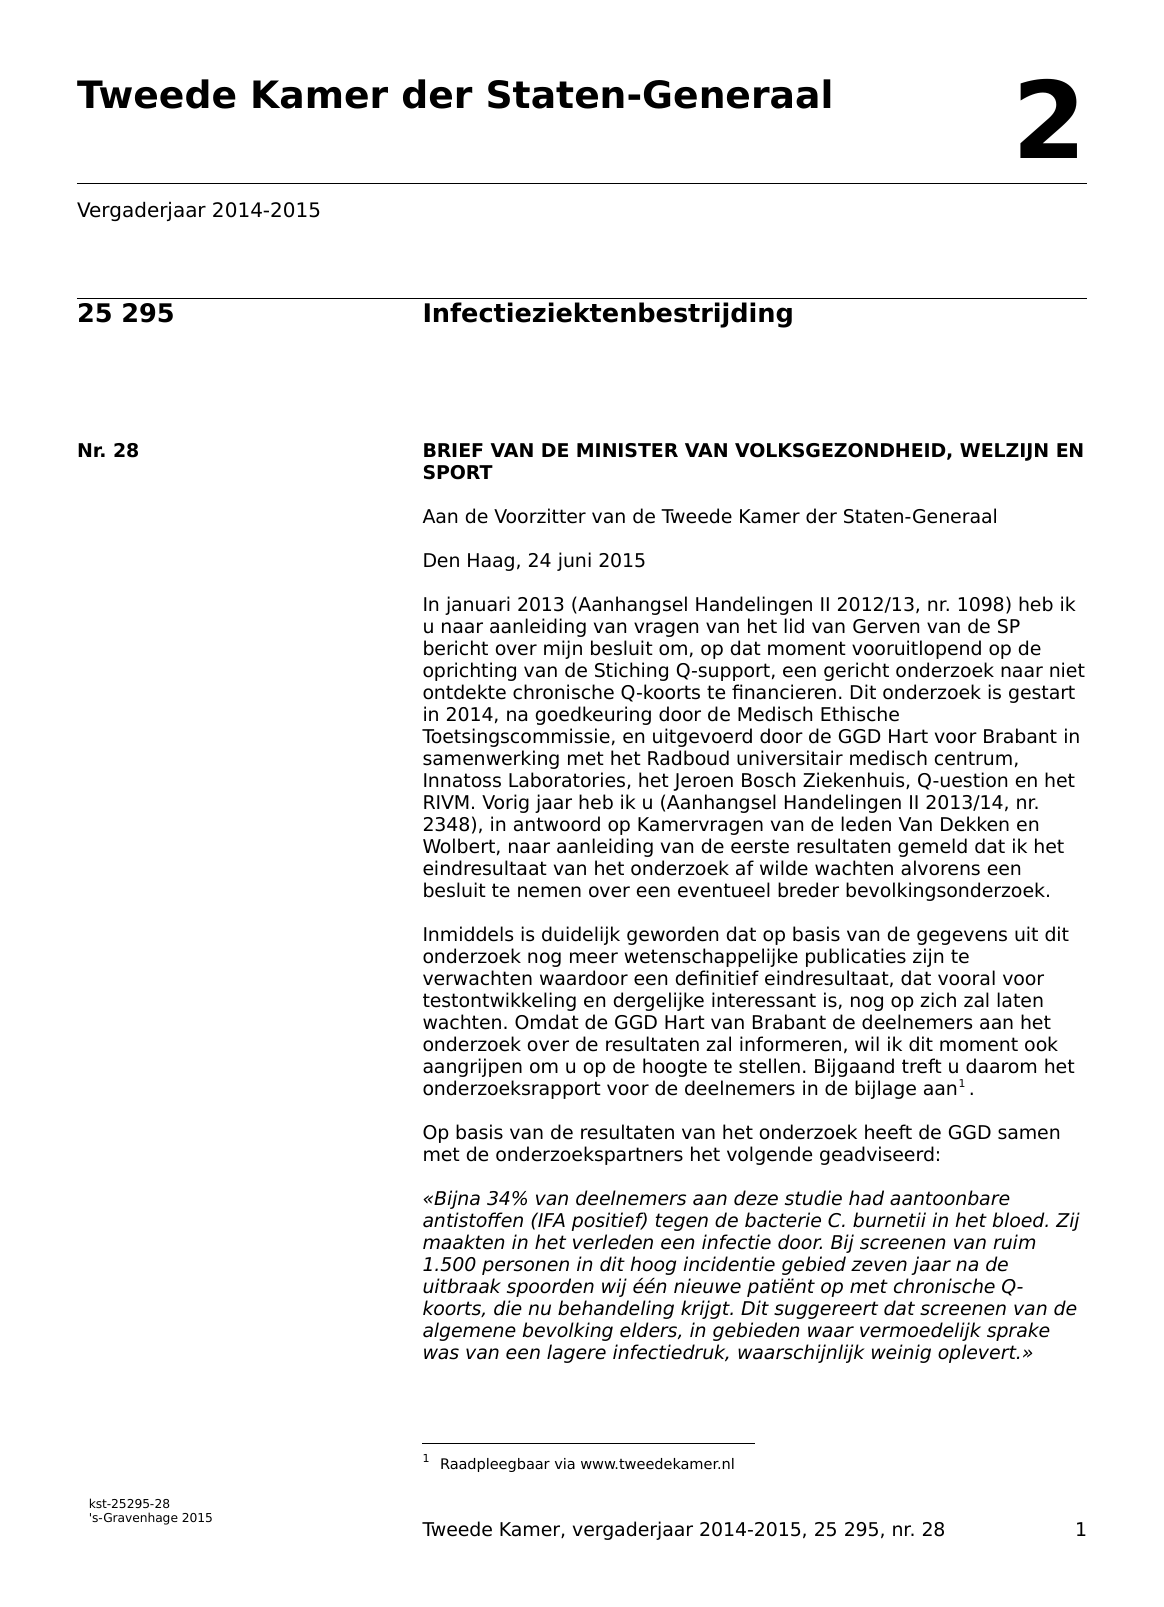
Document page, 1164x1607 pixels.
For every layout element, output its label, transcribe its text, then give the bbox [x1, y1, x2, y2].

text Inmiddels is duidelijk geworden dat op basis van de gegevens uit dit onderzoek nog meer wetenschappelijke publicaties zijn te verwachten waardoor een definitief eindresultaat, dat vooral voor testontwikkeling en dergelijke interessant is, nog op zich zal laten wachten. Omdat de GGD Hart van Brabant de deelnemers aan het onderzoek over de resultaten zal informeren, wil ik dit moment ook aangrijpen om u op de hoogte te stellen. Bijgaand treft u daarom het onderzoeksrapport voor de deelnemers in de bijlage aan. [422, 924, 1087, 1100]
text Op basis van de resultaten van het onderzoek heeft de GGD samen met de onderzoekspartners het volgende geadviseerd: [422, 1122, 1087, 1166]
table_header 2 [886, 59, 1087, 183]
table_header Tweede Kamer der Staten-Generaal [77, 59, 886, 183]
text «Bijna 34% van deelnemers aan deze studie had aantoonbare antistoffen (IFA positief) tegen de bacterie C. burnetii in het bloed. Zij maakten in het verleden een infectie door. Bij screenen van ruim 1.500 personen in dit hoog incidentie gebied zeven jaar na de uitbraak spoorden wij één nieuwe patiënt op met chronische Q-koorts, die nu behandeling krijgt. Dit suggereert dat screenen van de algemene bevolking elders, in gebieden waar vermoedelijk sprake was van een lagere infectiedruk, waarschijnlijk weinig oplevert.» [422, 1188, 1087, 1364]
text 's-Gravenhage 2015 [88, 1511, 323, 1525]
text kst-25295-28 [88, 1497, 323, 1511]
text Aan de Voorzitter van de Tweede Kamer der Staten-Generaal [422, 506, 1087, 528]
table_cell Vergaderjaar 2014-2015 [77, 184, 1087, 298]
subtitle 25 295 Infectieziektenbestrijding [77, 299, 1087, 329]
text In januari 2013 (Aanhangsel Handelingen II 2012/13, nr. 1098) heb ik u naar aanleiding van vragen van het lid van Gerven van de SP bericht over mijn besluit om, op dat moment vooruitlopend op de oprichting van de Stiching Q-support, een gericht onderzoek naar niet ontdekte chronische Q-koorts te financieren. Dit onderzoek is gestart in 2014, na goedkeuring door de Medisch Ethische Toetsingscommissie, en uitgevoerd door de GGD Hart voor Brabant in samenwerking met het Radboud universitair medisch centrum, Innatoss Laboratories, het Jeroen Bosch Ziekenhuis, Q-uestion en het RIVM. Vorig jaar heb ik u (Aanhangsel Handelingen II 2013/14, nr. 2348), in antwoord op Kamervragen van de leden Van Dekken en Wolbert, naar aanleiding van de eerste resultaten gemeld dat ik het eindresultaat van het onderzoek af wilde wachten alvorens een besluit te nemen over een eventueel breder bevolkingsonderzoek. [422, 594, 1087, 902]
text Raadpleegbaar via www.tweedekamer.nl [422, 1452, 1087, 1474]
text Den Haag, 24 juni 2015 [422, 550, 1087, 572]
subtitle Nr. 28 BRIEF VAN DE MINISTER VAN VOLKSGEZONDHEID, WELZIJN EN SPORT [77, 440, 1087, 484]
